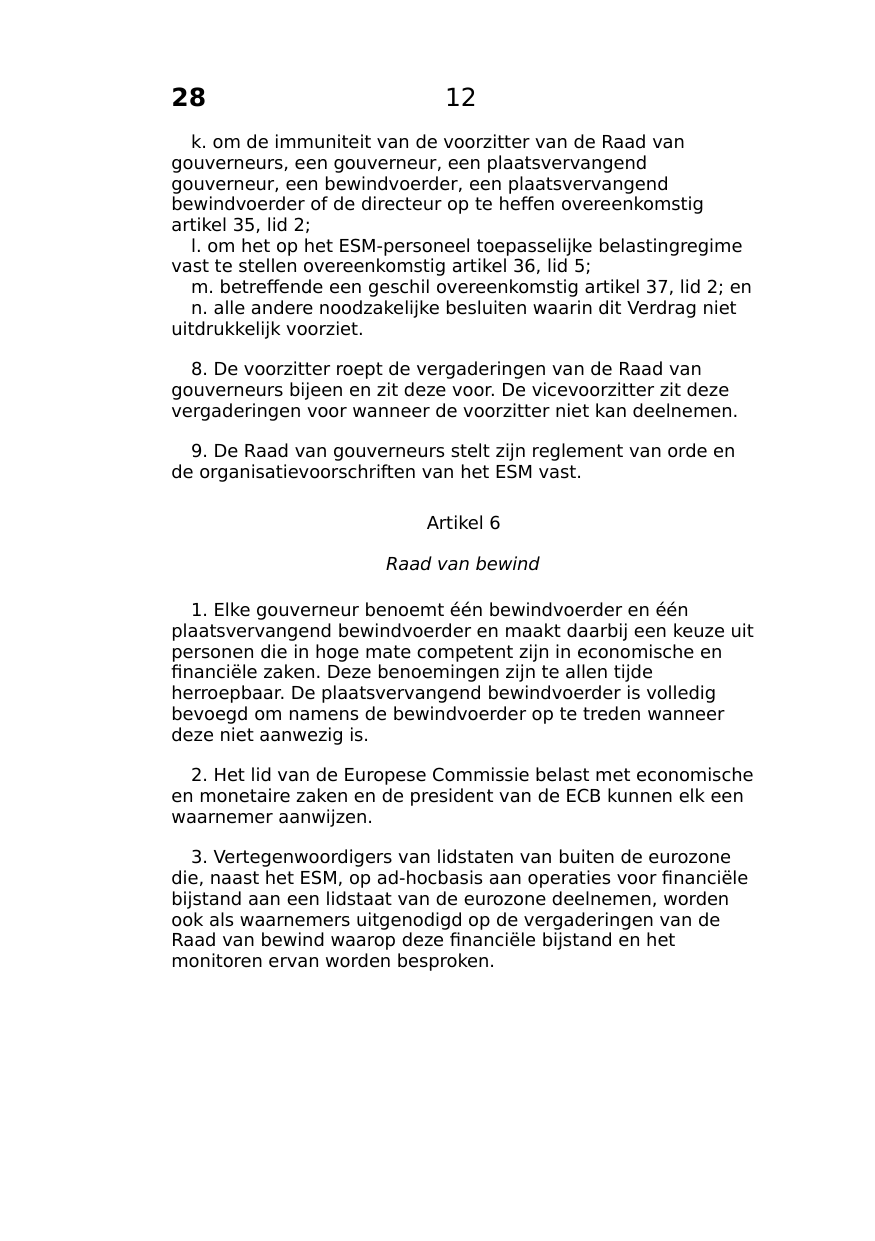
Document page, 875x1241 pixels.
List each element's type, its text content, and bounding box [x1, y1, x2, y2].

text m. betreffende een geschil overeenkomstig artikel 37, lid 2; en [171, 277, 756, 298]
text n. alle andere noodzakelijke besluiten waarin dit Verdrag niet uitdrukkelijk voorziet. [171, 298, 756, 339]
text 9. De Raad van gouverneurs stelt zijn reglement van orde en de organisatievoorschriften van het ESM vast. [171, 441, 756, 483]
subtitle Artikel 6 Raad van bewind [171, 513, 756, 575]
text k. om de immuniteit van de voorzitter van de Raad van gouverneurs, een gouverneur, een plaatsvervangend gouverneur, een bewindvoerder, een plaatsvervangend bewindvoerder of de directeur op te heffen overeenkomstig artikel 35, lid 2; [171, 132, 756, 236]
text 1. Elke gouverneur benoemt één bewindvoerder en één plaatsvervangend bewindvoerder en maakt daarbij een keuze uit personen die in hoge mate competent zijn in economische en financiële zaken. Deze benoemingen zijn te allen tijde herroepbaar. De plaatsvervangend bewindvoerder is volledig bevoegd om namens de bewindvoerder op te treden wanneer deze niet aanwezig is. [171, 600, 756, 745]
text l. om het op het ESM-personeel toepasselijke belastingregime vast te stellen overeenkomstig artikel 36, lid 5; [171, 236, 756, 277]
text 2. Het lid van de Europese Commissie belast met economische en monetaire zaken en de president van de ECB kunnen elk een waarnemer aanwijzen. [171, 765, 756, 827]
text 3. Vertegenwoordigers van lidstaten van buiten de eurozone die, naast het ESM, op ad-hocbasis aan operaties voor financiële bijstand aan een lidstaat van de eurozone deelnemen, worden ook als waarnemers uitgenodigd op de vergaderingen van de Raad van bewind waarop deze financiële bijstand en het monitoren ervan worden besproken. [171, 847, 756, 972]
text 8. De voorzitter roept de vergaderingen van de Raad van gouverneurs bijeen en zit deze voor. De vicevoorzitter zit deze vergaderingen voor wanneer de voorzitter niet kan deelnemen. [171, 359, 756, 421]
